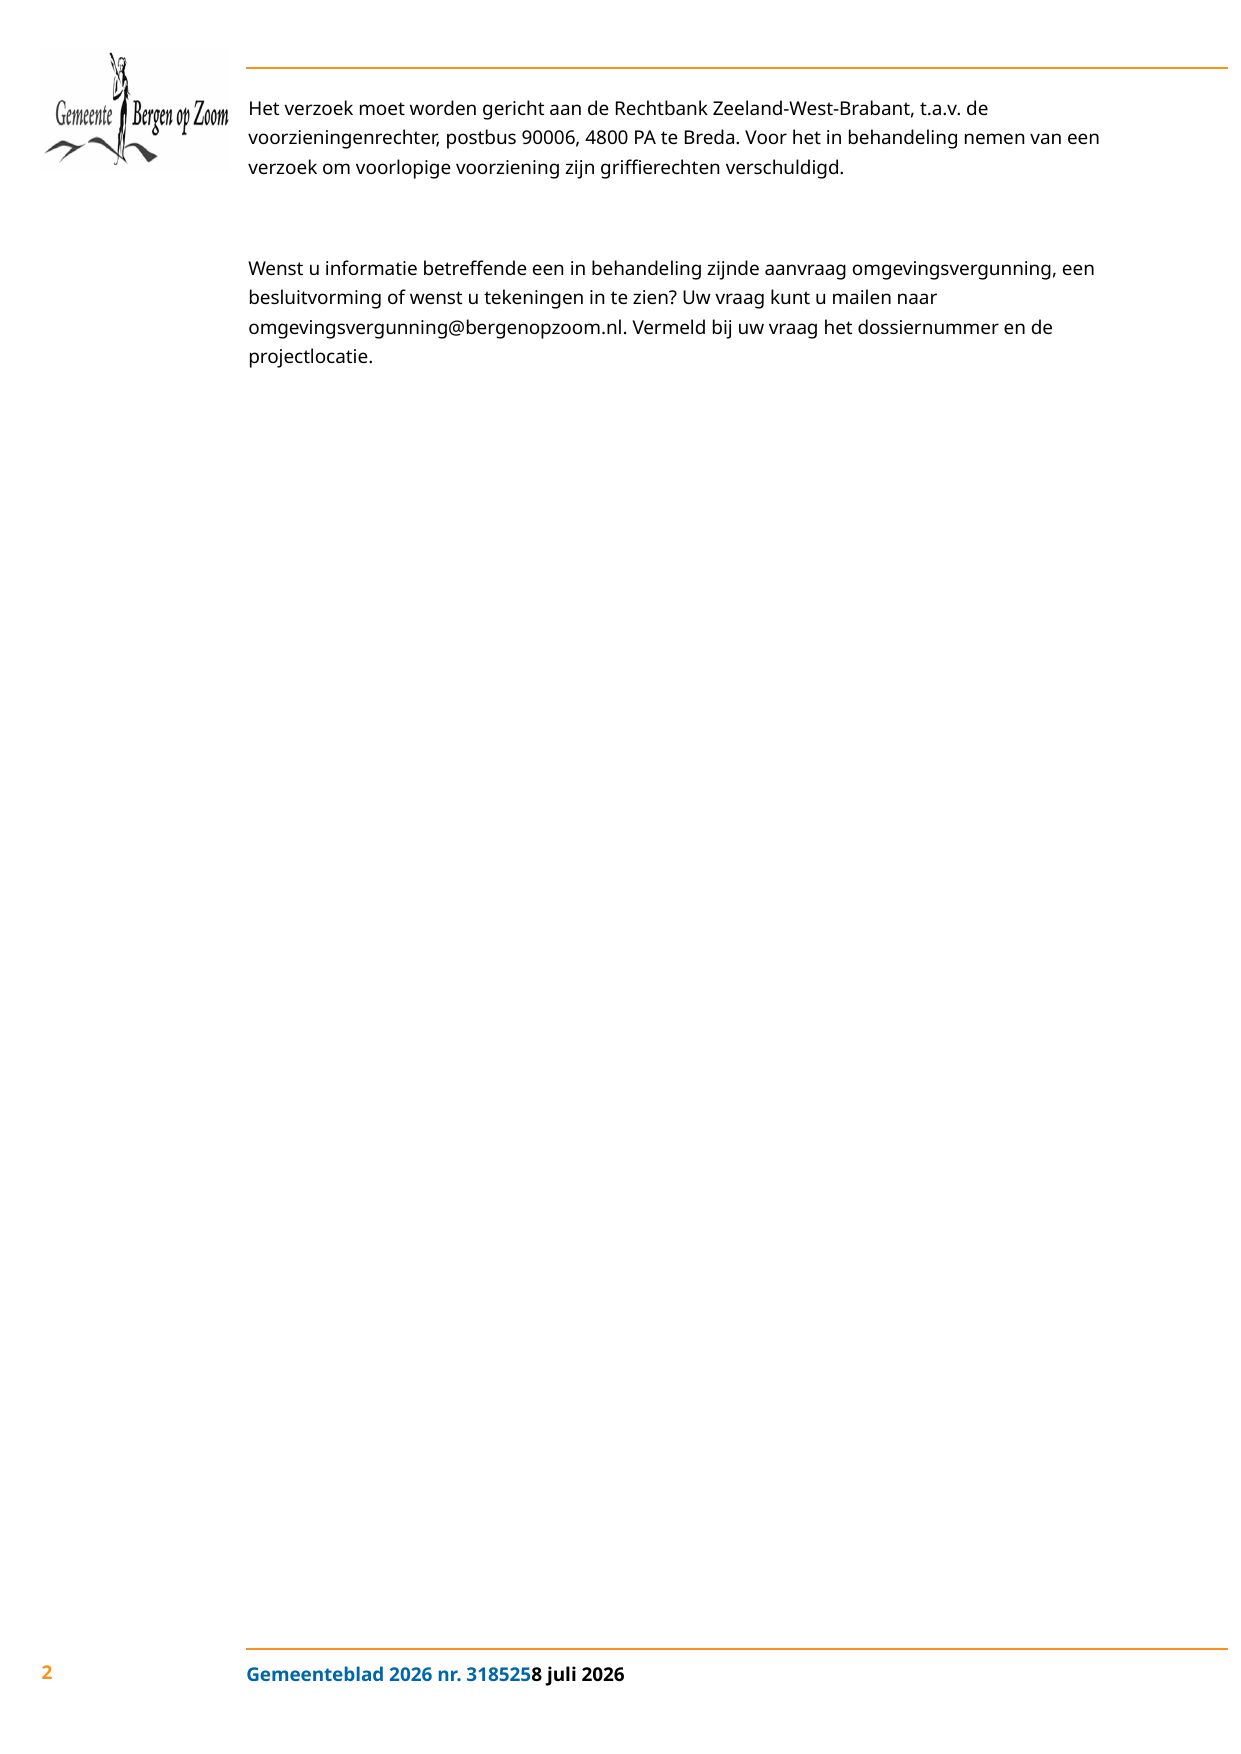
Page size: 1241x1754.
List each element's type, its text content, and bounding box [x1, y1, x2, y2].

text Het verzoek moet worden gericht aan de Rechtbank Zeeland-West-Brabant, t.a.v. de voorzieningenrechter, postbus 90006, 4800 PA te Breda. Voor het in behandeling nemen van een verzoek om voorlopige voorziening zijn griffierechten verschuldigd. [248, 95, 1152, 180]
text Wenst u informatie betreffende een in behandeling zijnde aanvraag omgevingsvergunning, een besluitvorming of wenst u tekeningen in te zien? Uw vraag kunt u mailen naar omgevingsvergunning@bergenopzoom.nl. Vermeld bij uw vraag het dossiernummer en de projectlocatie. [248, 255, 1152, 369]
picture [41, 47, 231, 172]
